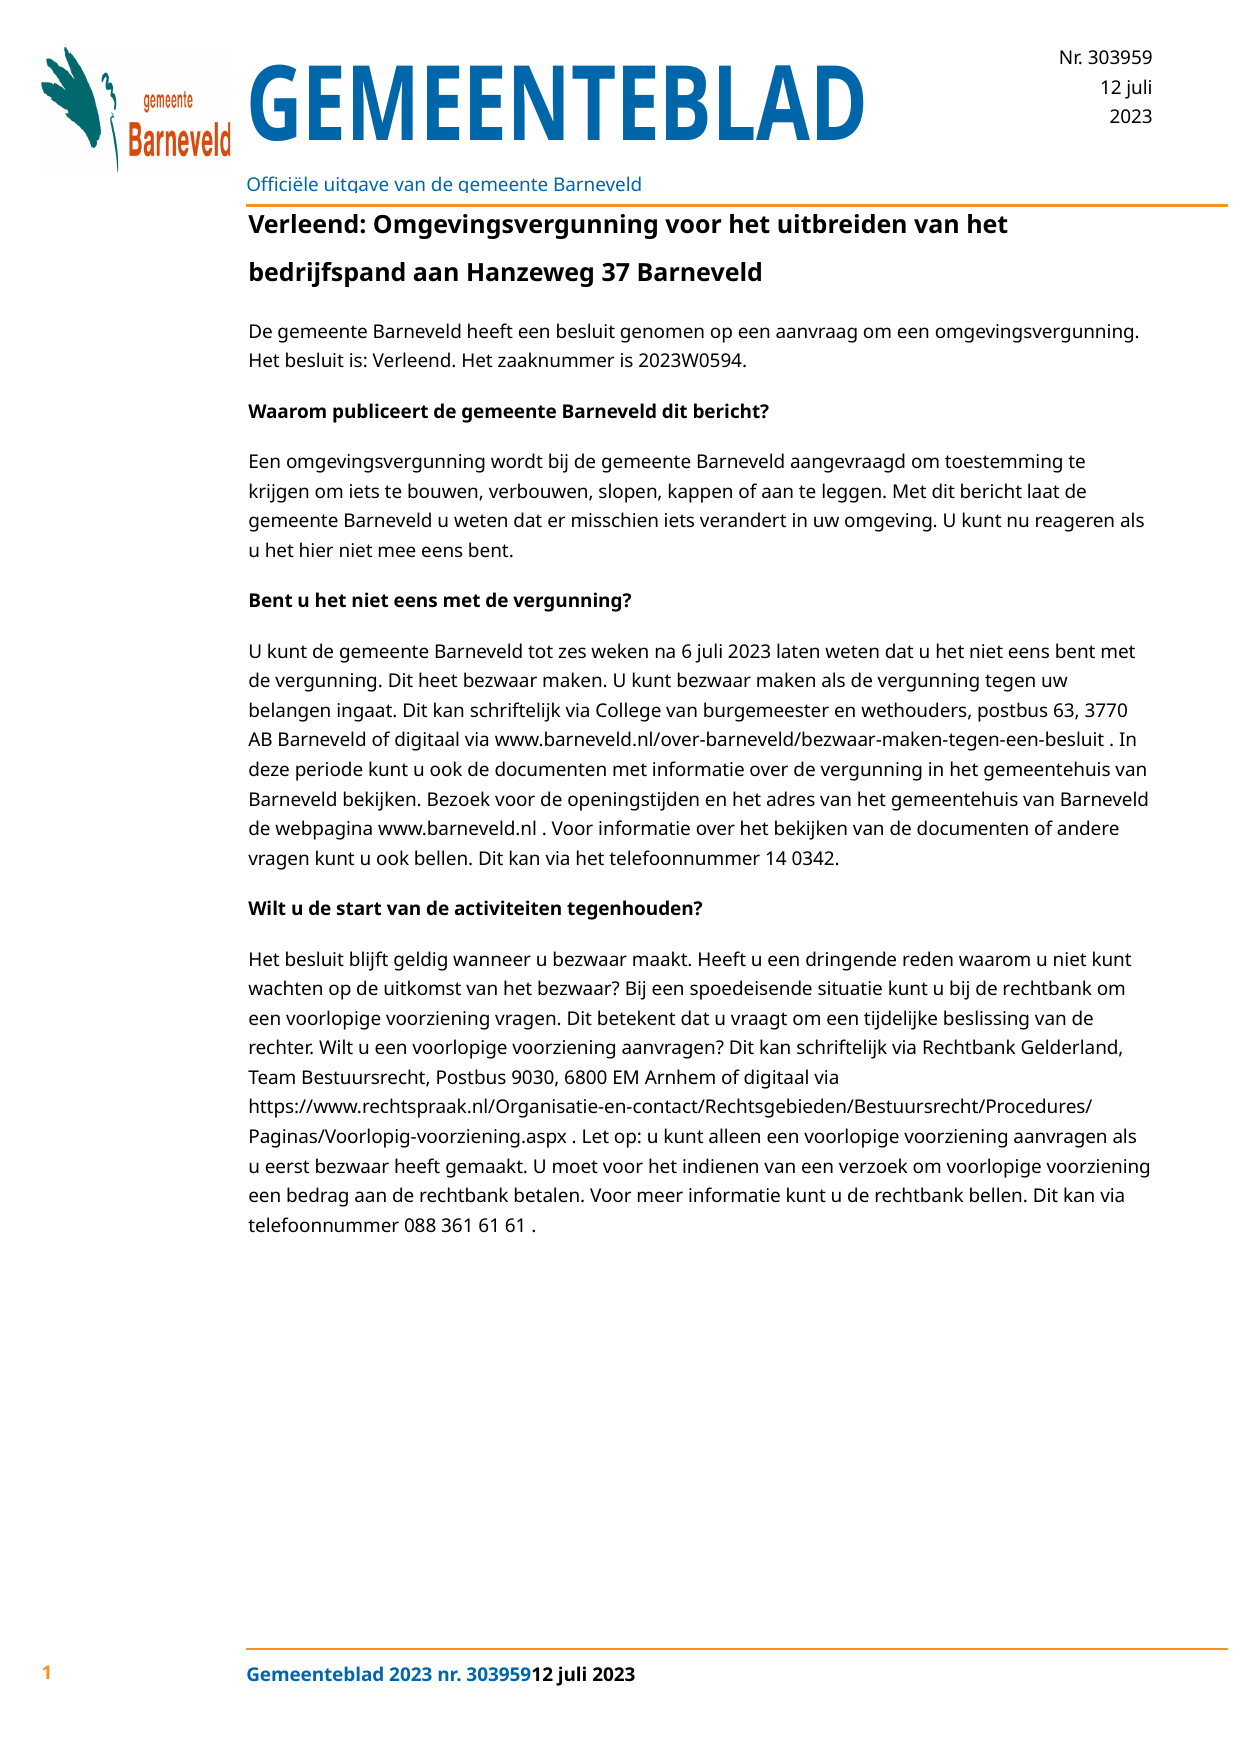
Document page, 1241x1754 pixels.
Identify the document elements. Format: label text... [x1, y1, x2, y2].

text De gemeente Barneveld heeft een besluit genomen op een aanvraag om een omgevingsvergunning. Het besluit is: Verleend. Het zaaknummer is 2023W0594. [248, 318, 1152, 373]
text Een omgevingsvergunning wordt bij de gemeente Barneveld aangevraagd om toestemming te krijgen om iets te bouwen, verbouwen, slopen, kappen of aan te leggen. Met dit bericht laat de gemeente Barneveld u weten dat er misschien iets verandert in uw omgeving. U kunt nu reageren als u het hier niet mee eens bent. [248, 448, 1152, 563]
text Verleend: Omgevingsvergunning voor het uitbreiden van het bedrijfspand aan Hanzeweg 37 Barneveld [248, 207, 1152, 288]
text Bent u het niet eens met de vergunning? [248, 587, 1152, 613]
text Wilt u de start van de activiteiten tegenhouden? [248, 895, 1152, 921]
text Het besluit blijft geldig wanneer u bezwaar maakt. Heeft u een dringende reden waarom u niet kunt wachten op de uitkomst van het bezwaar? Bij een spoedeisende situatie kunt u bij de rechtbank om een voorlopige voorziening vragen. Dit betekent dat u vraagt om een tijdelijke beslissing van de rechter. Wilt u een voorlopige voorziening aanvragen? Dit kan schriftelijk via Rechtbank Gelderland, Team Bestuursrecht, Postbus 9030, 6800 EM Arnhem of digitaal via https://www.rechtspraak.nl/Organisatie-en-contact/Rechtsgebieden/Bestuursrecht/Procedures/Paginas/Voorlopig-voorziening.aspx . Let op: u kunt alleen een voorlopige voorziening aanvragen als u eerst bezwaar heeft gemaakt. U moet voor het indienen van een verzoek om voorlopige voorziening een bedrag aan de rechtbank betalen. Voor meer informatie kunt u de rechtbank bellen. Dit kan via telefoonnummer 088 361 61 61 . [248, 946, 1152, 1238]
text U kunt de gemeente Barneveld tot zes weken na 6 juli 2023 laten weten dat u het niet eens bent met de vergunning. Dit heet bezwaar maken. U kunt bezwaar maken als de vergunning tegen uw belangen ingaat. Dit kan schriftelijk via College van burgemeester en wethouders, postbus 63, 3770 AB Barneveld of digitaal via www.barneveld.nl/over-barneveld/bezwaar-maken-tegen-een-besluit . In deze periode kunt u ook de documenten met informatie over de vergunning in het gemeentehuis van Barneveld bekijken. Bezoek voor de openingstijden en het adres van het gemeentehuis van Barneveld de webpagina www.barneveld.nl . Voor informatie over het bekijken van de documenten of andere vragen kunt u ook bellen. Dit kan via het telefoonnummer 14 0342. [248, 638, 1152, 871]
picture [41, 47, 231, 172]
text Waarom publiceert de gemeente Barneveld dit bericht? [248, 398, 1152, 424]
